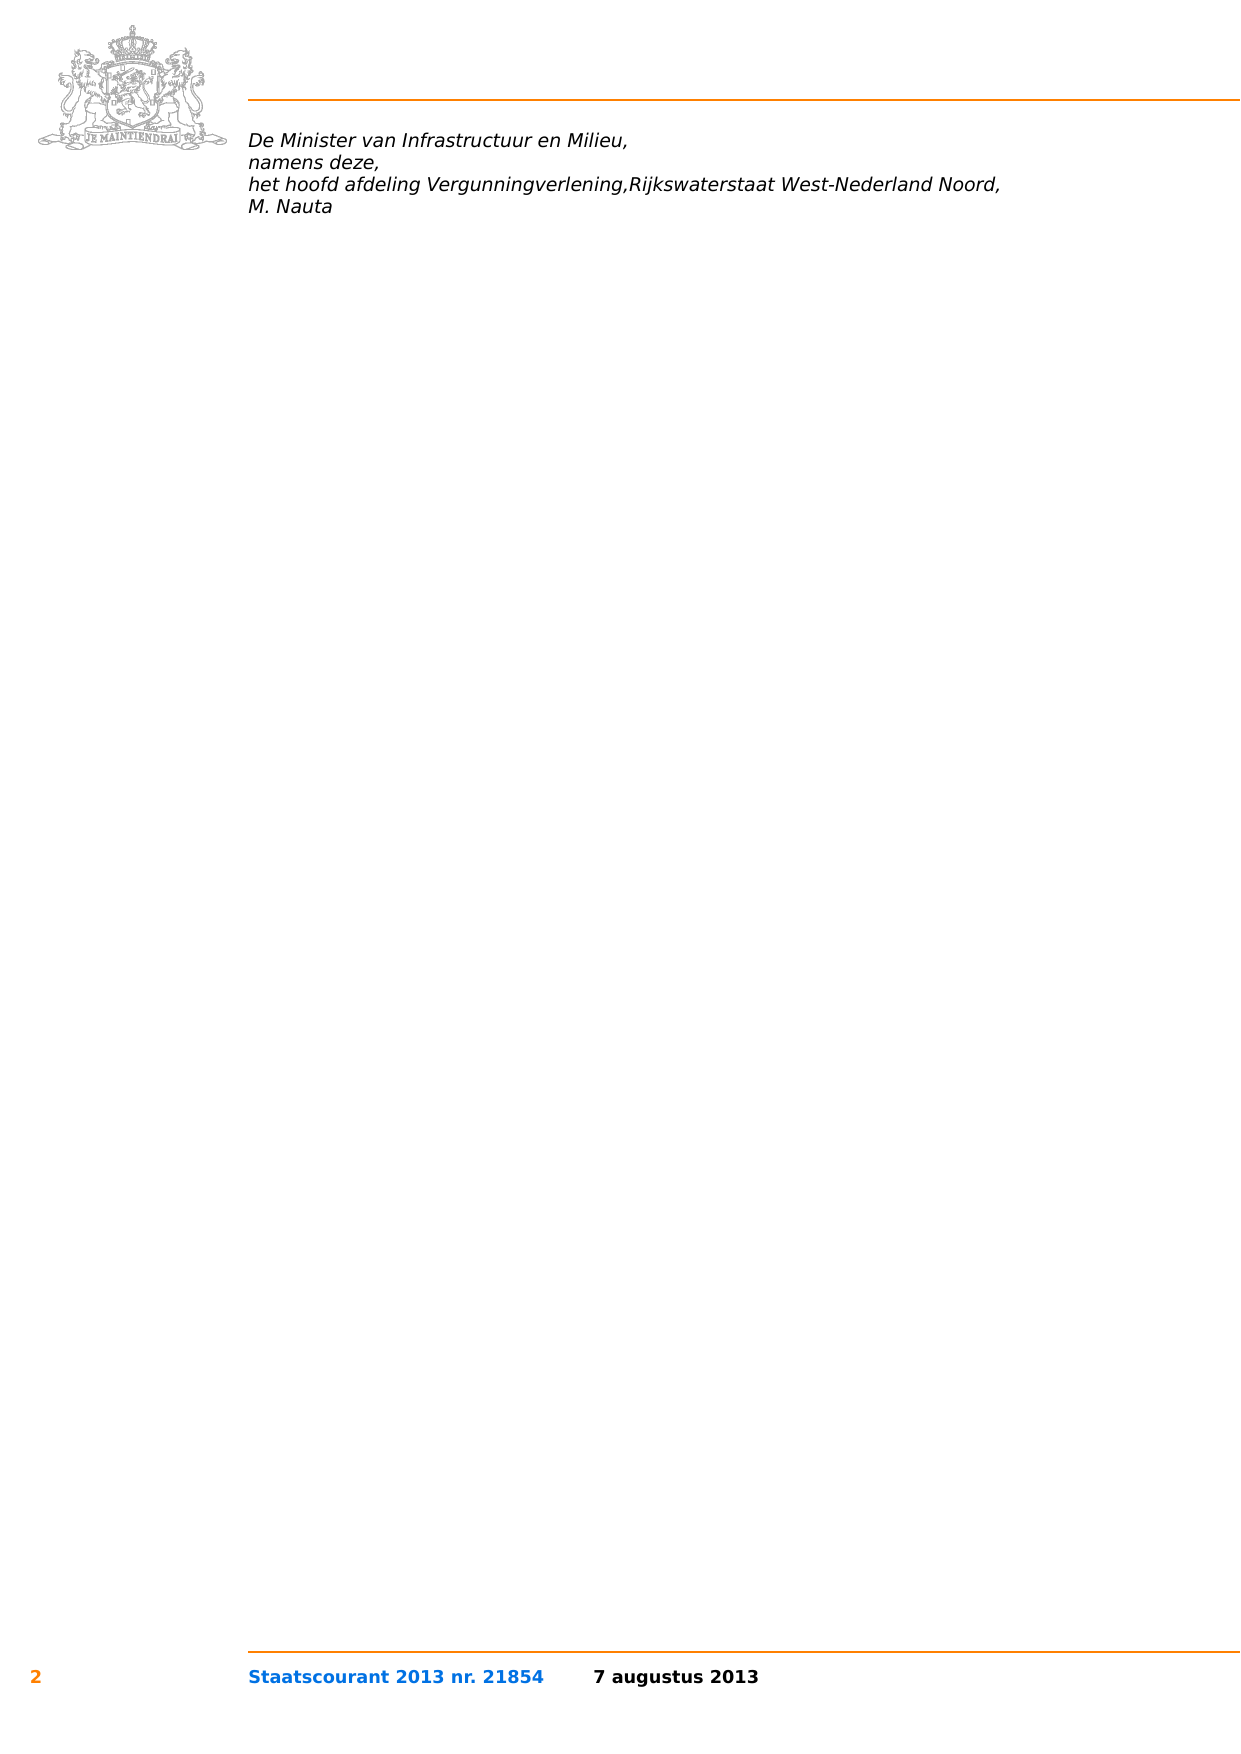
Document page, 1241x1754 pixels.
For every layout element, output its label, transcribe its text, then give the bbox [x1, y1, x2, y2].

text De Minister van Infrastructuur en Milieu, namens deze, het hoofd afdeling Vergunningverlening,Rijkswaterstaat West-Nederland Noord, M. Nauta [248, 130, 1163, 218]
picture [38, 25, 227, 150]
